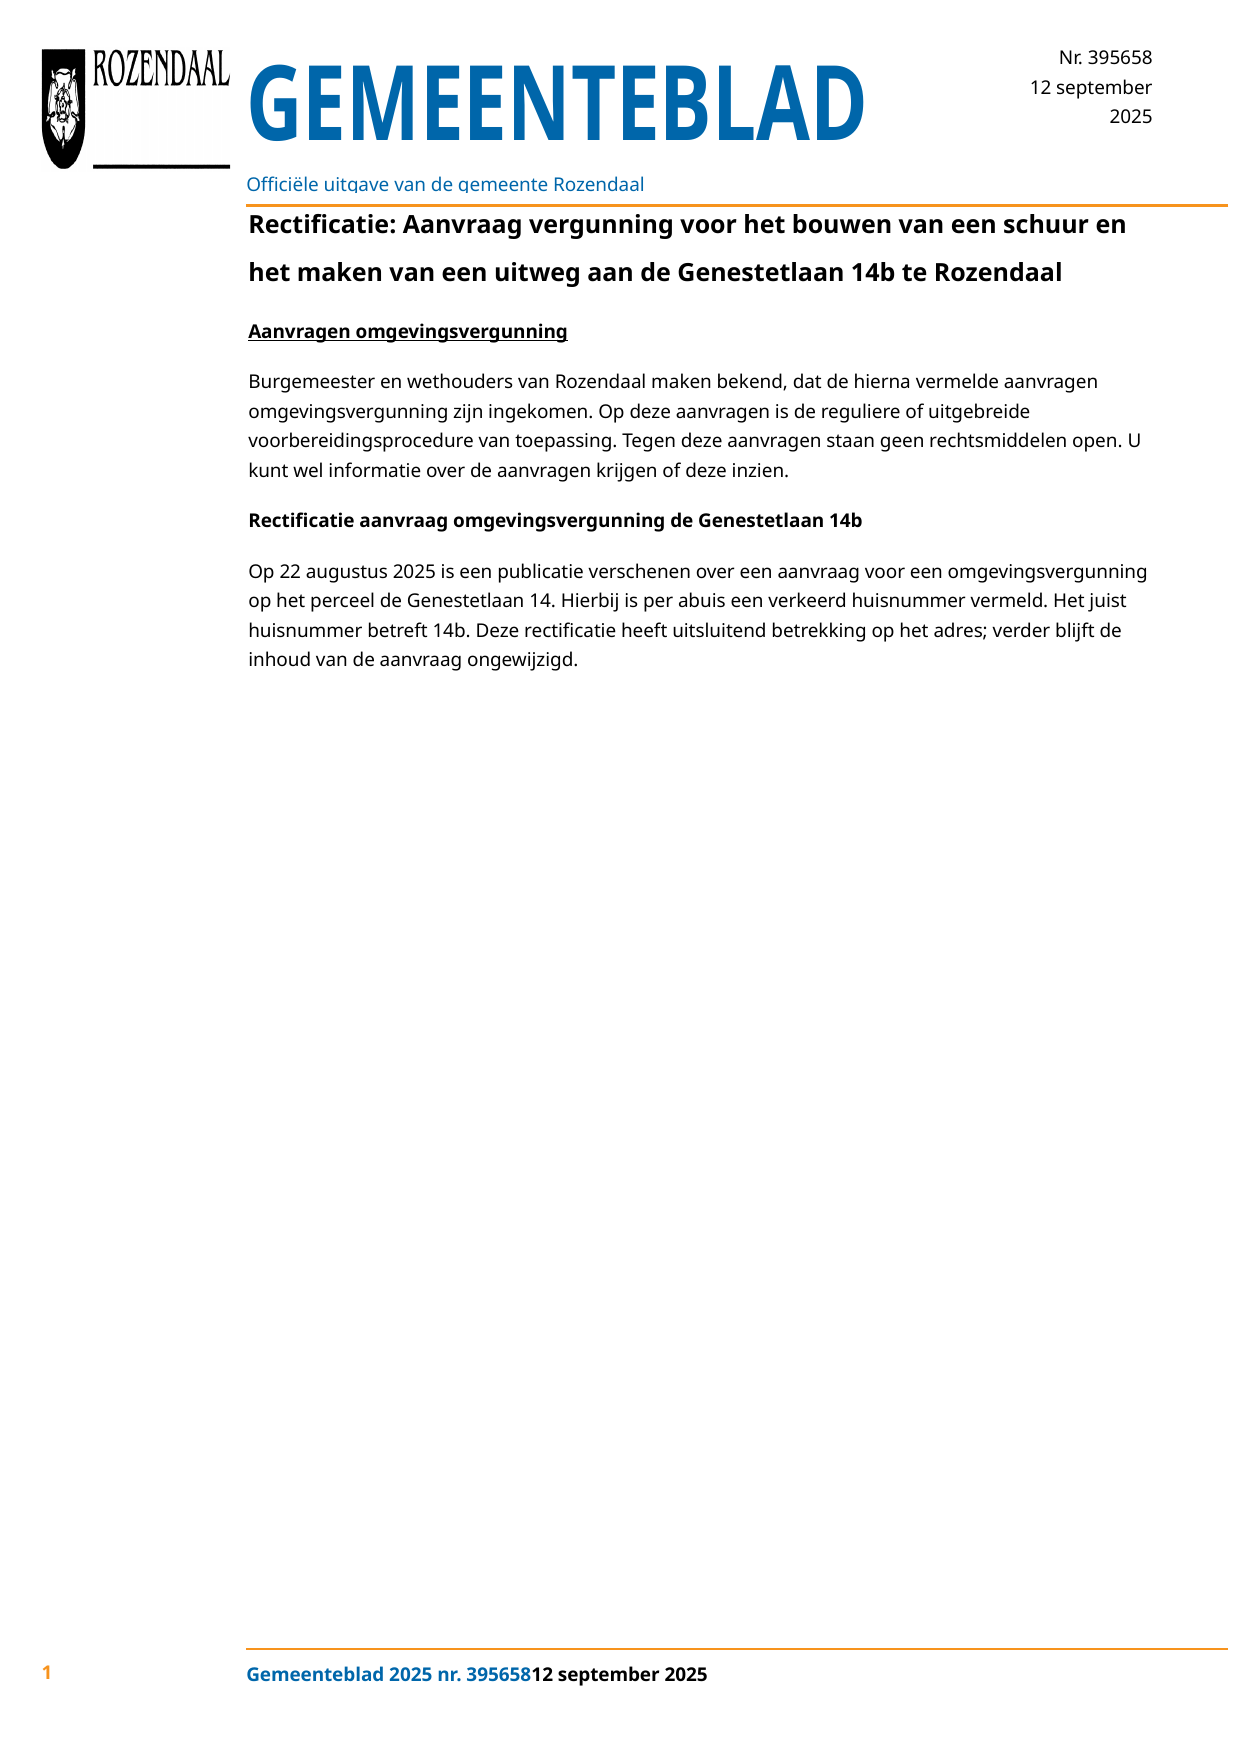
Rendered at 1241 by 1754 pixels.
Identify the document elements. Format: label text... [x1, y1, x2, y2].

picture [41, 47, 231, 172]
text Op 22 augustus 2025 is een publicatie verschenen over een aanvraag voor een omgevingsvergunning op het perceel de Genestetlaan 14. Hierbij is per abuis een verkeerd huisnummer vermeld. Het juist huisnummer betreft 14b. Deze rectificatie heeft uitsluitend betrekking op het adres; verder blijft de inhoud van de aanvraag ongewijzigd. [248, 558, 1152, 672]
text Rectificatie aanvraag omgevingsvergunning de Genestetlaan 14b [248, 507, 1152, 533]
text Aanvragen omgevingsvergunning [248, 318, 1152, 344]
text Burgemeester en wethouders van Rozendaal maken bekend, dat de hierna vermelde aanvragen omgevingsvergunning zijn ingekomen. Op deze aanvragen is de reguliere of uitgebreide voorbereidingsprocedure van toepassing. Tegen deze aanvragen staan geen rechtsmiddelen open. U kunt wel informatie over de aanvragen krijgen of deze inzien. [248, 368, 1152, 483]
text Rectificatie: Aanvraag vergunning voor het bouwen van een schuur en het maken van een uitweg aan de Genestetlaan 14b te Rozendaal [248, 207, 1152, 288]
